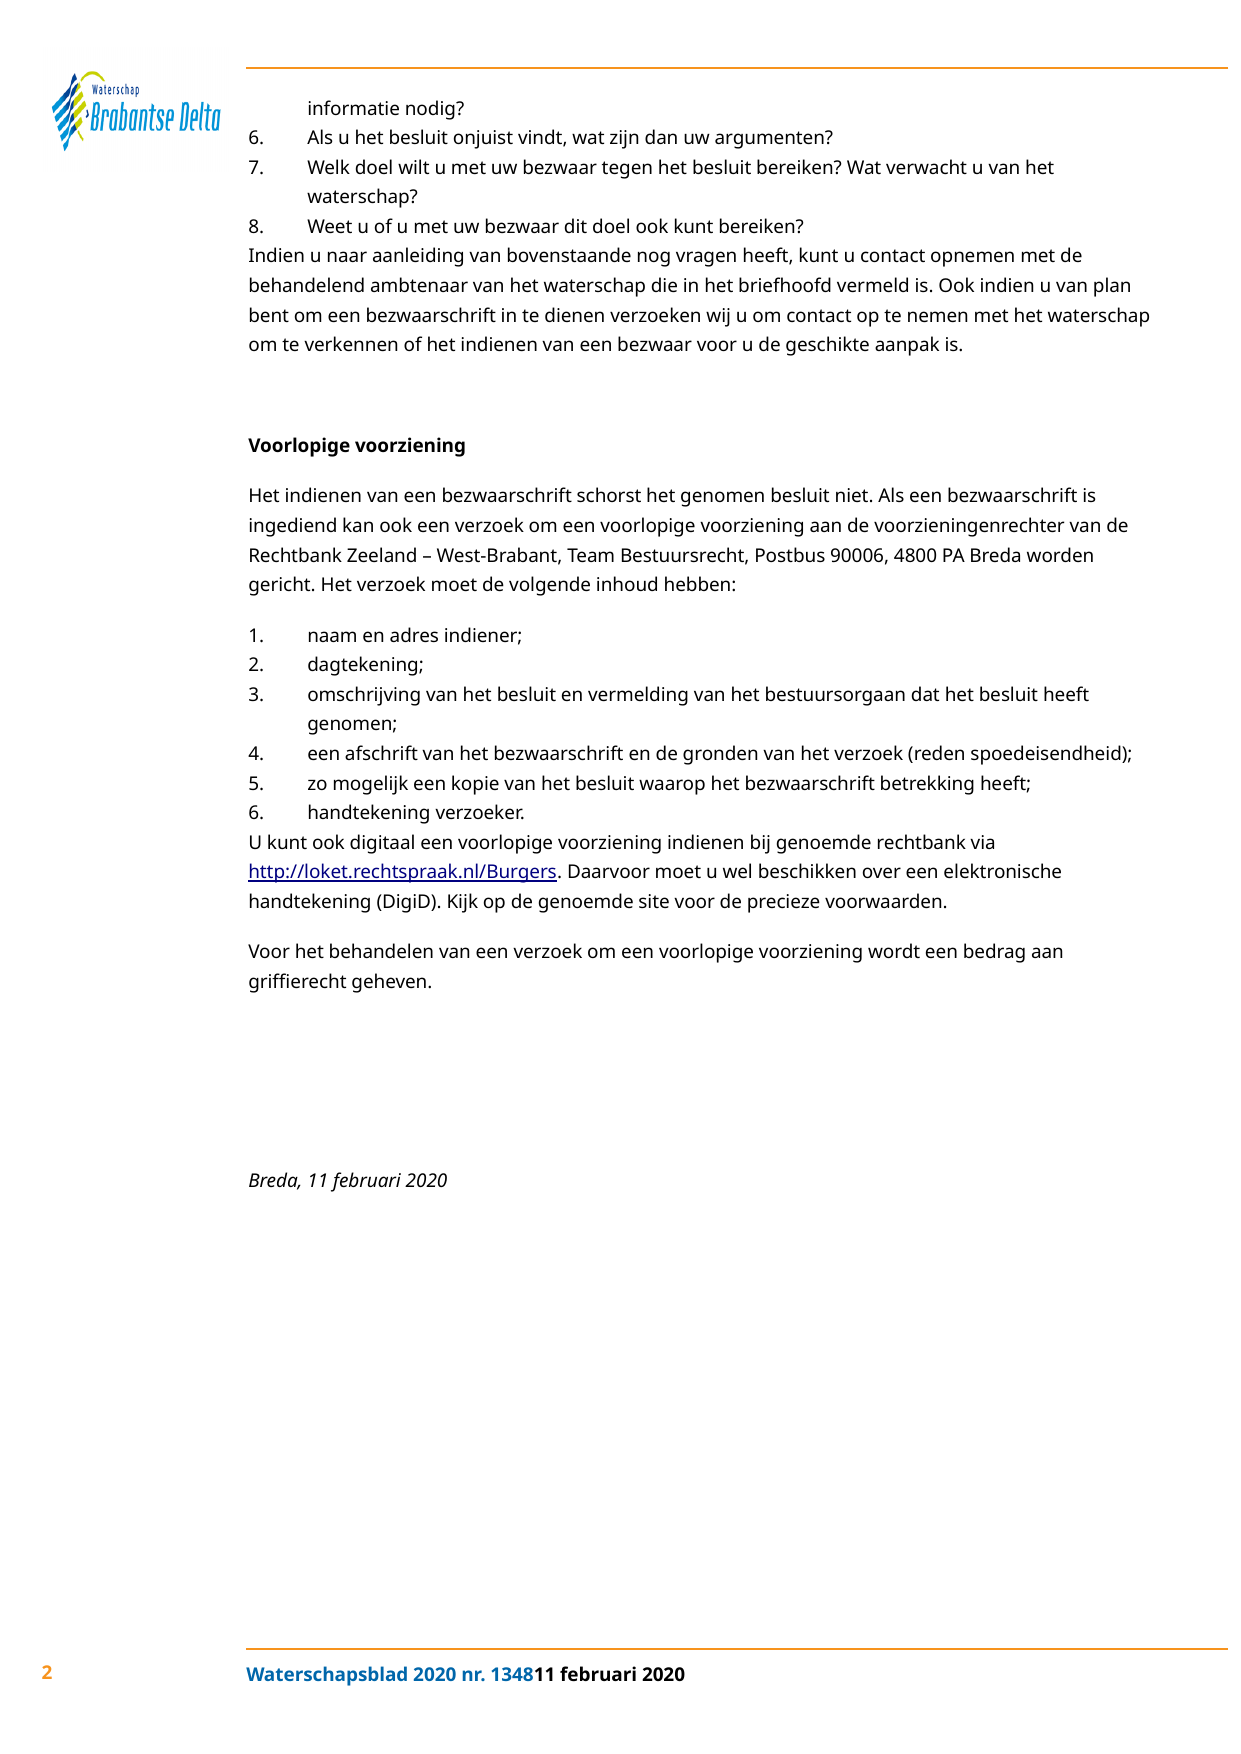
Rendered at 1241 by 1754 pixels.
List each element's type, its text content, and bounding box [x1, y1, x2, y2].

list een afschrift van het bezwaarschrift en de gronden van het verzoek (reden spoedeisendheid); [248, 740, 1152, 766]
text U kunt ook digitaal een voorlopige voorziening indienen bij genoemde rechtbank via http://loket.rechtspraak.nl/Burgers. Daarvoor moet u wel beschikken over een elektronische handtekening (DigiD). Kijk op de genoemde site voor de precieze voorwaarden. [248, 829, 1152, 914]
list naam en adres indiener; [248, 622, 1152, 648]
list Welk doel wilt u met uw bezwaar tegen het besluit bereiken? Wat verwacht u van het waterschap? [248, 154, 1152, 209]
list dagtekening; [248, 651, 1152, 677]
list informatie nodig? [248, 95, 1152, 121]
text Breda, 11 februari 2020 [248, 1167, 1152, 1193]
text Voorlopige voorziening [248, 432, 1152, 458]
picture [41, 47, 231, 172]
list omschrijving van het besluit en vermelding van het bestuursorgaan dat het besluit heeft genomen; [248, 681, 1152, 736]
text Het indienen van een bezwaarschrift schorst het genomen besluit niet. Als een bezwaarschrift is ingediend kan ook een verzoek om een voorlopige voorziening aan de voorzieningenrechter van de Rechtbank Zeeland – West-Brabant, Team Bestuursrecht, Postbus 90006, 4800 PA Breda worden gericht. Het verzoek moet de volgende inhoud hebben: [248, 483, 1152, 597]
text Voor het behandelen van een verzoek om een voorlopige voorziening wordt een bedrag aan griffierecht geheven. [248, 938, 1152, 994]
text Indien u naar aanleiding van bovenstaande nog vragen heeft, kunt u contact opnemen met de behandelend ambtenaar van het waterschap die in het briefhoofd vermeld is. Ook indien u van plan bent om een bezwaarschrift in te dienen verzoeken wij u om contact op te nemen met het waterschap om te verkennen of het indienen van een bezwaar voor u de geschikte aanpak is. [248, 243, 1152, 357]
list zo mogelijk een kopie van het besluit waarop het bezwaarschrift betrekking heeft; [248, 770, 1152, 796]
list Als u het besluit onjuist vindt, wat zijn dan uw argumenten? [248, 124, 1152, 150]
list handtekening verzoeker. [248, 799, 1152, 825]
list Weet u of u met uw bezwaar dit doel ook kunt bereiken? [248, 213, 1152, 239]
